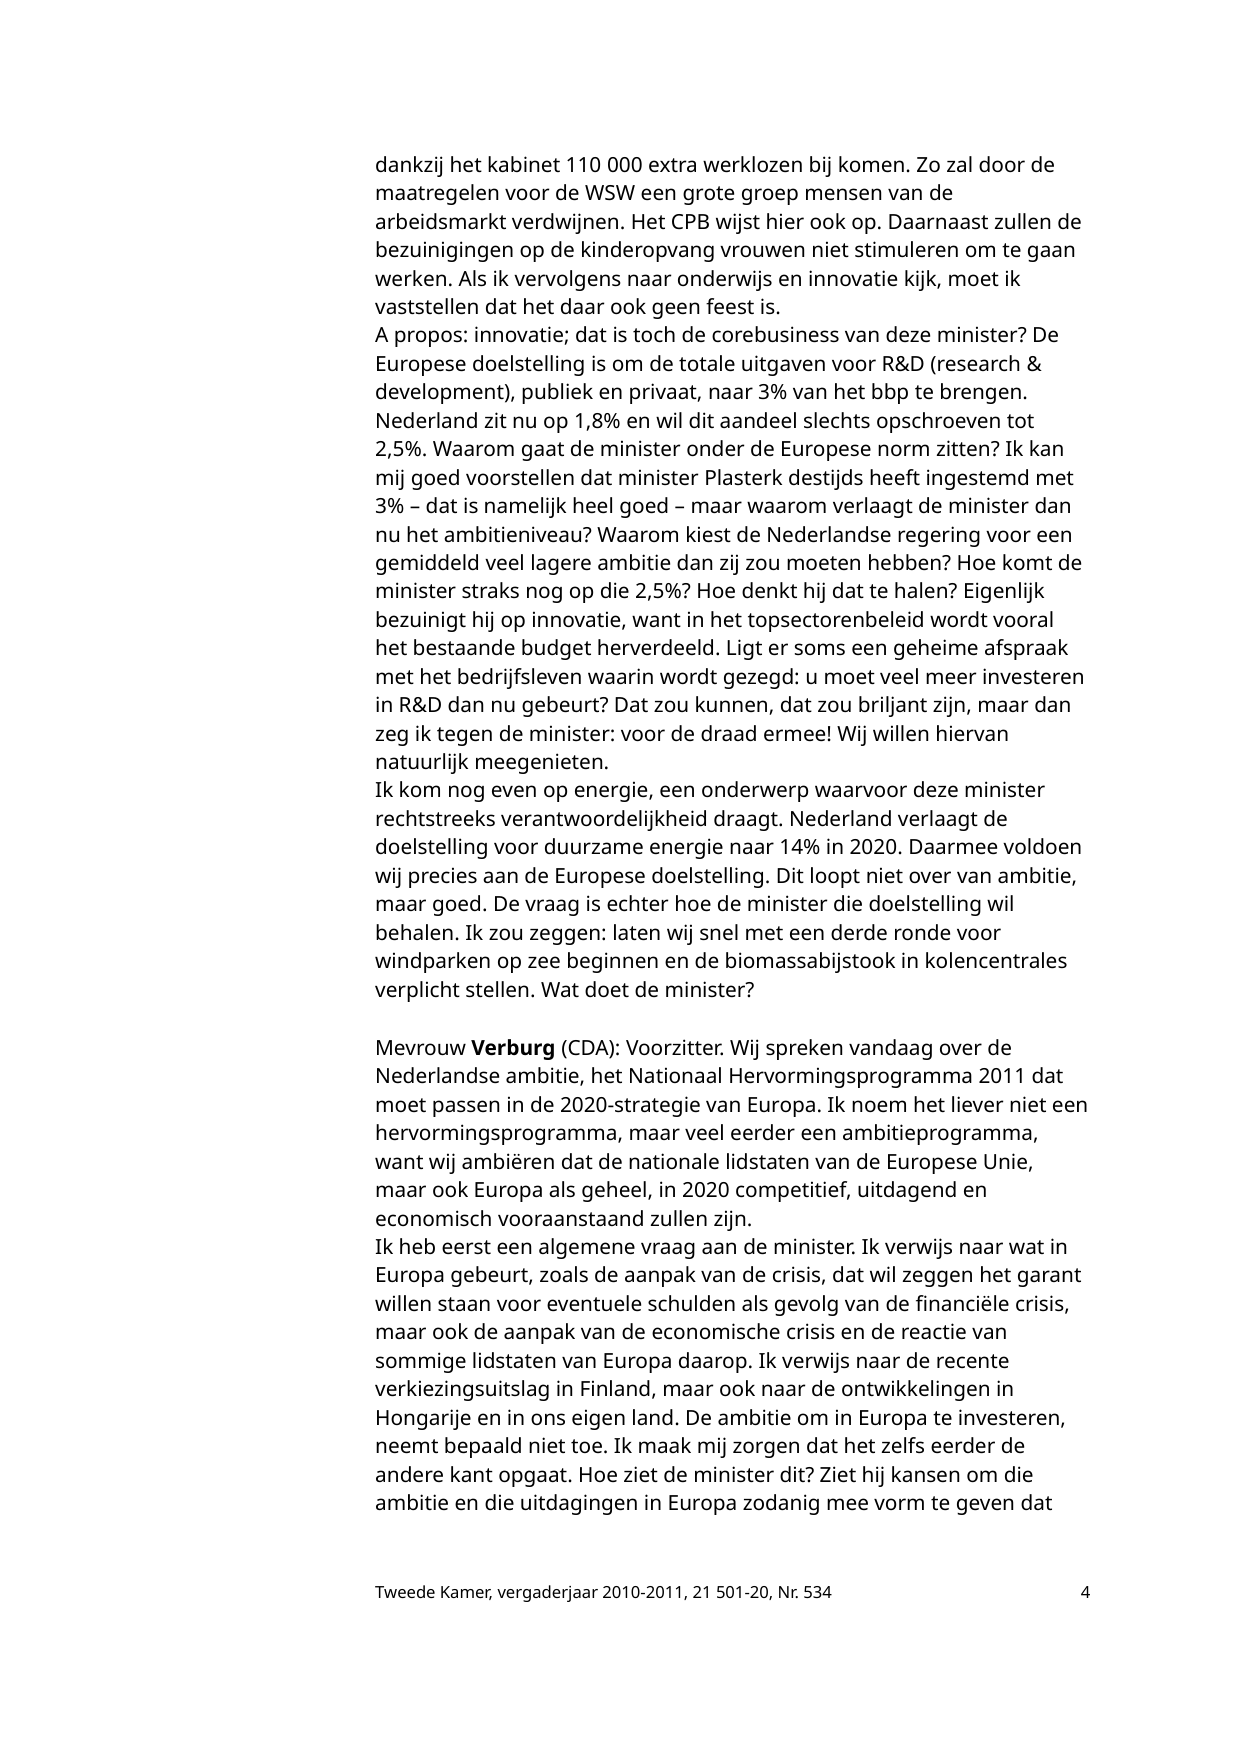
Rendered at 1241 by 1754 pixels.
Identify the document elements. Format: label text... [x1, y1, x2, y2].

text Ik kom nog even op energie, een onderwerp waarvoor deze minister rechtstreeks verantwoordelijkheid draagt. Nederland verlaagt de doelstelling voor duurzame energie naar 14% in 2020. Daarmee voldoen wij precies aan de Europese doelstelling. Dit loopt niet over van ambitie, maar goed. De vraag is echter hoe de minister die doelstelling wil behalen. Ik zou zeggen: laten wij snel met een derde ronde voor windparken op zee beginnen en de biomassabijstook in kolencentrales verplicht stellen. Wat doet de minister? [375, 776, 1090, 1003]
text Ik heb eerst een algemene vraag aan de minister. Ik verwijs naar wat in Europa gebeurt, zoals de aanpak van de crisis, dat wil zeggen het garant willen staan voor eventuele schulden als gevolg van de financiële crisis, maar ook de aanpak van de economische crisis en de reactie van sommige lidstaten van Europa daarop. Ik verwijs naar de recente verkiezingsuitslag in Finland, maar ook naar de ontwikkelingen in Hongarije en in ons eigen land. De ambitie om in Europa te investeren, neemt bepaald niet toe. Ik maak mij zorgen dat het zelfs eerder de andere kant opgaat. Hoe ziet de minister dit? Ziet hij kansen om die ambitie en die uitdagingen in Europa zodanig mee vorm te geven dat [375, 1232, 1090, 1517]
text A propos: innovatie; dat is toch de corebusiness van deze minister? De Europese doelstelling is om de totale uitgaven voor R&D (research & development), publiek en privaat, naar 3% van het bbp te brengen. Nederland zit nu op 1,8% en wil dit aandeel slechts opschroeven tot 2,5%. Waarom gaat de minister onder de Europese norm zitten? Ik kan mij goed voorstellen dat minister Plasterk destijds heeft ingestemd met 3% – dat is namelijk heel goed – maar waarom verlaagt de minister dan nu het ambitieniveau? Waarom kiest de Nederlandse regering voor een gemiddeld veel lagere ambitie dan zij zou moeten hebben? Hoe komt de minister straks nog op die 2,5%? Hoe denkt hij dat te halen? Eigenlijk bezuinigt hij op innovatie, want in het topsectorenbeleid wordt vooral het bestaande budget herverdeeld. Ligt er soms een geheime afspraak met het bedrijfsleven waarin wordt gezegd: u moet veel meer investeren in R&D dan nu gebeurt? Dat zou kunnen, dat zou briljant zijn, maar dan zeg ik tegen de minister: voor de draad ermee! Wij willen hiervan natuurlijk meegenieten. [375, 321, 1090, 776]
text dankzij het kabinet 110 000 extra werklozen bij komen. Zo zal door de maatregelen voor de WSW een grote groep mensen van de arbeidsmarkt verdwijnen. Het CPB wijst hier ook op. Daarnaast zullen de bezuinigingen op de kinderopvang vrouwen niet stimuleren om te gaan werken. Als ik vervolgens naar onderwijs en innovatie kijk, moet ik vaststellen dat het daar ook geen feest is. [375, 150, 1090, 321]
text Mevrouw Verburg (CDA): Voorzitter. Wij spreken vandaag over de Nederlandse ambitie, het Nationaal Hervormingsprogramma 2011 dat moet passen in de 2020-strategie van Europa. Ik noem het liever niet een hervormingsprogramma, maar veel eerder een ambitieprogramma, want wij ambiëren dat de nationale lidstaten van de Europese Unie, maar ook Europa als geheel, in 2020 competitief, uitdagend en economisch vooraanstaand zullen zijn. [375, 1033, 1090, 1232]
